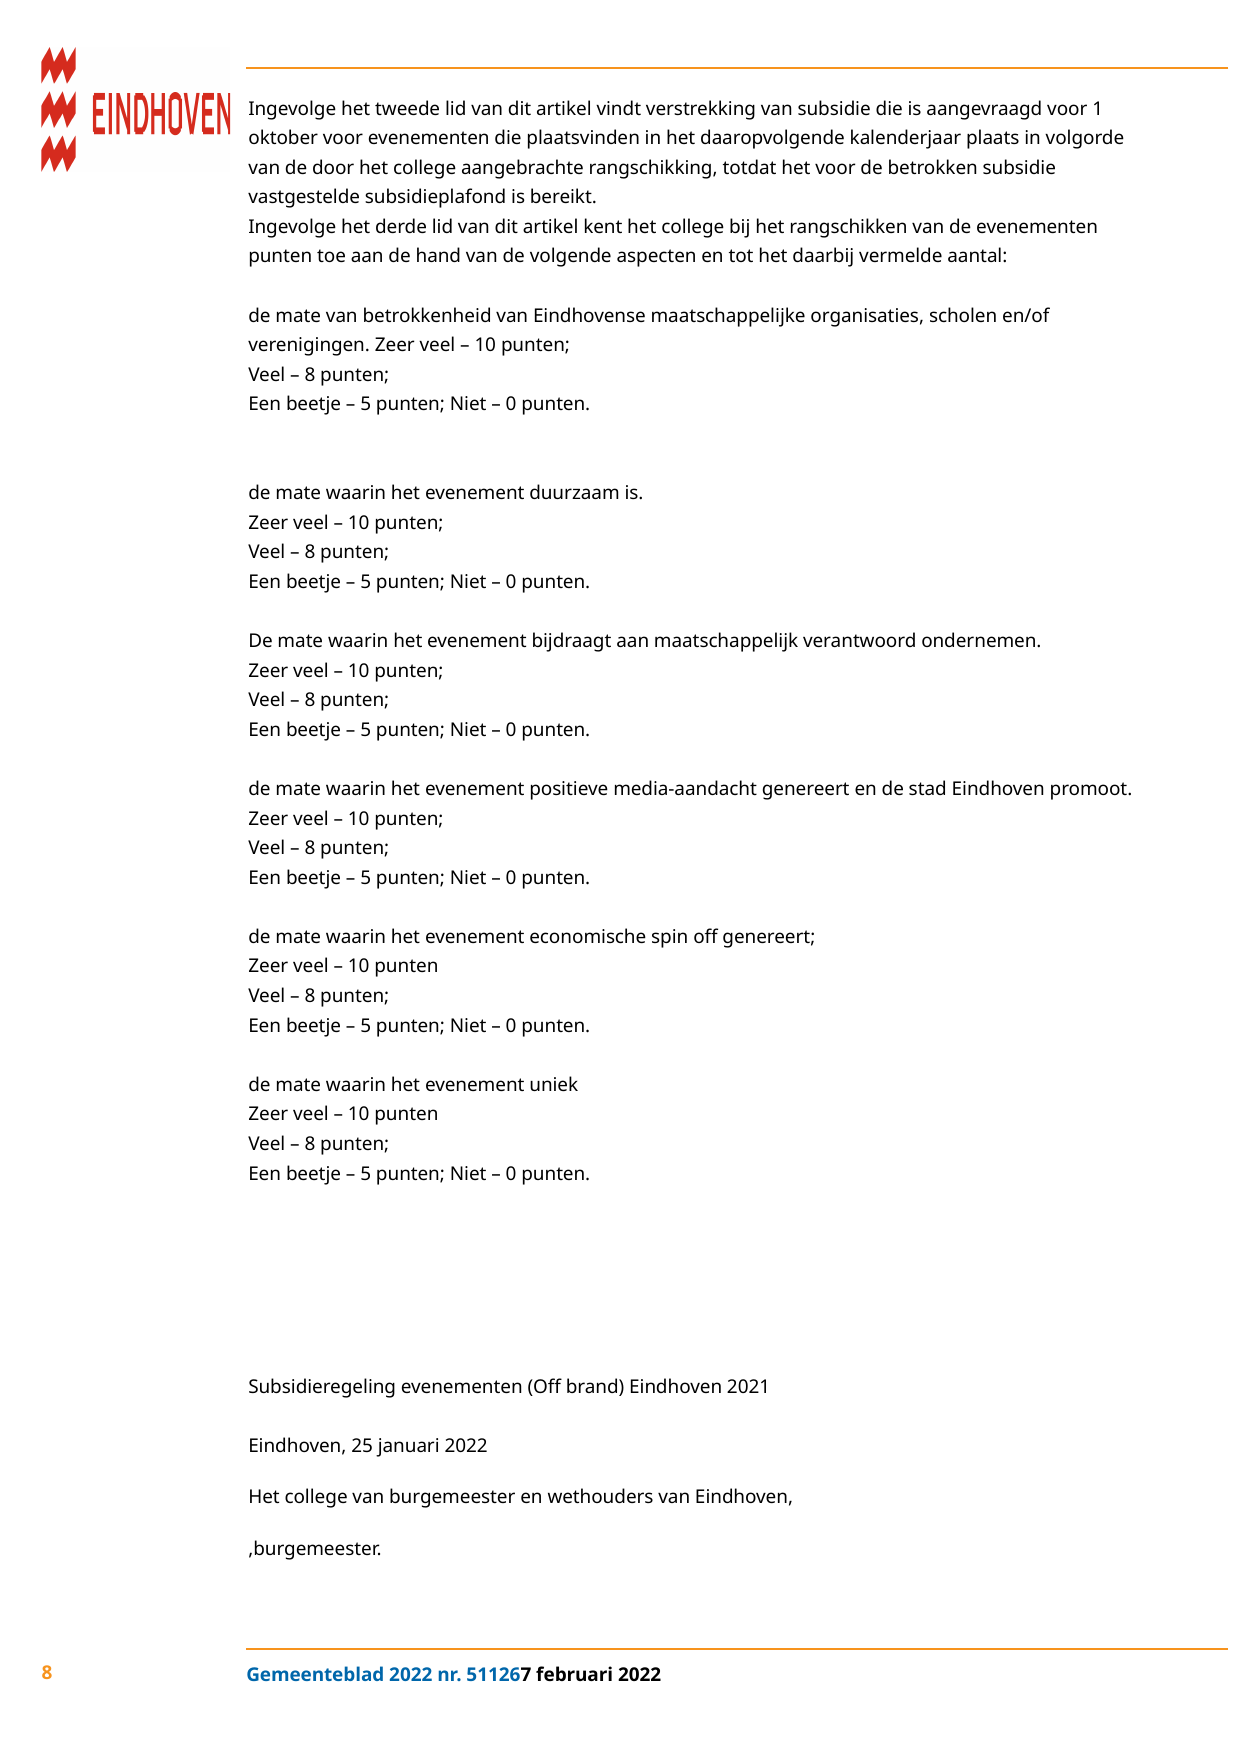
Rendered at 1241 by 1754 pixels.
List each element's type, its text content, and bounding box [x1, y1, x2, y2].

text Veel – 8 punten; [248, 538, 1152, 564]
text Een beetje – 5 punten; Niet – 0 punten. [248, 716, 1152, 742]
text De mate waarin het evenement bijdraagt aan maatschappelijk verantwoord ondernemen. [248, 627, 1152, 653]
text Een beetje – 5 punten; Niet – 0 punten. [248, 568, 1152, 594]
text Veel – 8 punten; [248, 1130, 1152, 1156]
picture [41, 47, 231, 172]
text Subsidieregeling evenementen (Off brand) Eindhoven 2021 [248, 1373, 1152, 1399]
text de mate waarin het evenement positieve media-aandacht genereert en de stad Eindhoven promoot. Zeer veel – 10 punten; [248, 775, 1152, 831]
text Een beetje – 5 punten; Niet – 0 punten. [248, 391, 1152, 416]
text Een beetje – 5 punten; Niet – 0 punten. [248, 1160, 1152, 1186]
text Zeer veel – 10 punten [248, 953, 1152, 978]
text Veel – 8 punten; [248, 686, 1152, 712]
text Zeer veel – 10 punten; [248, 657, 1152, 683]
text ,burgemeester. [248, 1535, 1152, 1561]
text Een beetje – 5 punten; Niet – 0 punten. [248, 1012, 1152, 1038]
text Ingevolge het tweede lid van dit artikel vindt verstrekking van subsidie die is aangevraagd voor 1 oktober voor evenementen die plaatsvinden in het daaropvolgende kalenderjaar plaats in volgorde van de door het college aangebrachte rangschikking, totdat het voor de betrokken subsidie vastgestelde subsidieplafond is bereikt. [248, 95, 1152, 209]
text Veel – 8 punten; [248, 834, 1152, 860]
text Zeer veel – 10 punten [248, 1101, 1152, 1126]
text Eindhoven, 25 januari 2022 [248, 1432, 1152, 1458]
text Veel – 8 punten; [248, 361, 1152, 387]
text de mate waarin het evenement economische spin off genereert; [248, 923, 1152, 949]
text de mate van betrokkenheid van Eindhovense maatschappelijke organisaties, scholen en/of verenigingen. Zeer veel – 10 punten; [248, 302, 1152, 357]
text Zeer veel – 10 punten; [248, 509, 1152, 535]
text Veel – 8 punten; [248, 982, 1152, 1008]
text Een beetje – 5 punten; Niet – 0 punten. [248, 864, 1152, 890]
text Ingevolge het derde lid van dit artikel kent het college bij het rangschikken van de evenementen punten toe aan de hand van de volgende aspecten en tot het daarbij vermelde aantal: [248, 213, 1152, 268]
text Het college van burgemeester en wethouders van Eindhoven, [248, 1484, 1152, 1509]
text de mate waarin het evenement duurzaam is. [248, 479, 1152, 505]
text de mate waarin het evenement uniek [248, 1071, 1152, 1097]
